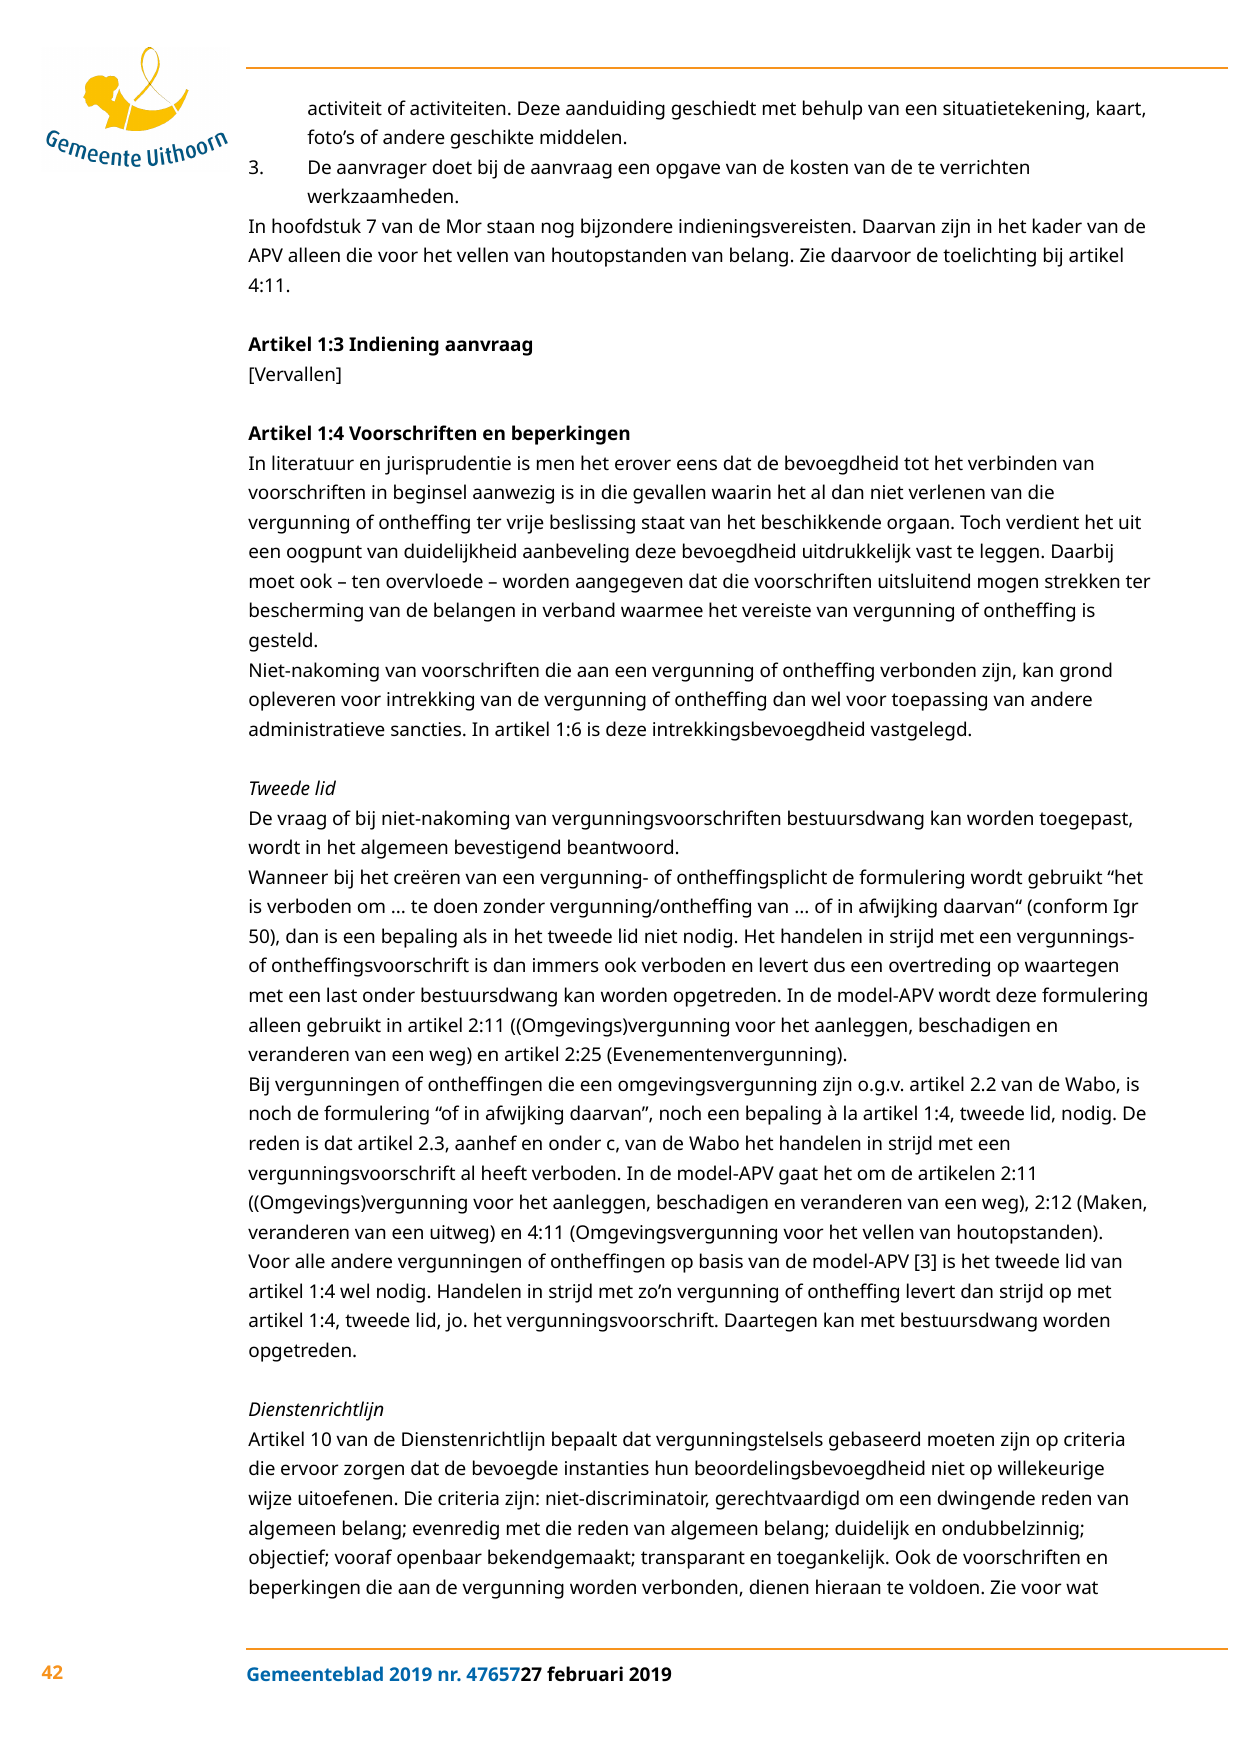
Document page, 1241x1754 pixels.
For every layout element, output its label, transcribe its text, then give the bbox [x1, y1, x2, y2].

text In literatuur en jurisprudentie is men het erover eens dat de bevoegdheid tot het verbinden van voorschriften in beginsel aanwezig is in die gevallen waarin het al dan niet verlenen van die vergunning of ontheffing ter vrije beslissing staat van het beschikkende orgaan. Toch verdient het uit een oogpunt van duidelijkheid aanbeveling deze bevoegdheid uitdrukkelijk vast te leggen. Daarbij moet ook – ten overvloede – worden aangegeven dat die voorschriften uitsluitend mogen strekken ter bescherming van de belangen in verband waarmee het vereiste van vergunning of ontheffing is gesteld. [248, 450, 1152, 653]
text Tweede lid [248, 775, 1152, 801]
text Artikel 1:3 Indiening aanvraag [248, 331, 1152, 357]
text Niet-nakoming van voorschriften die aan een vergunning of ontheffing verbonden zijn, kan grond opleveren voor intrekking van de vergunning of ontheffing dan wel voor toepassing van andere administratieve sancties. In artikel 1:6 is deze intrekkingsbevoegdheid vastgelegd. [248, 657, 1152, 742]
text [Vervallen] [248, 361, 1152, 387]
list activiteit of activiteiten. Deze aanduiding geschiedt met behulp van een situatietekening, kaart, foto’s of andere geschikte middelen. [248, 95, 1152, 150]
text Artikel 1:4 Voorschriften en beperkingen [248, 420, 1152, 446]
text In hoofdstuk 7 van de Mor staan nog bijzondere indieningsvereisten. Daarvan zijn in het kader van de APV alleen die voor het vellen van houtopstanden van belang. Zie daarvoor de toelichting bij artikel 4:11. [248, 213, 1152, 298]
text Voor alle andere vergunningen of ontheffingen op basis van de model-APV [3] is het tweede lid van artikel 1:4 wel nodig. Handelen in strijd met zo’n vergunning of ontheffing levert dan strijd op met artikel 1:4, tweede lid, jo. het vergunningsvoorschrift. Daartegen kan met bestuursdwang worden opgetreden. [248, 1248, 1152, 1363]
list De aanvrager doet bij de aanvraag een opgave van de kosten van de te verrichten werkzaamheden. [248, 154, 1152, 209]
text Artikel 10 van de Dienstenrichtlijn bepaalt dat vergunningstelsels gebaseerd moeten zijn op criteria die ervoor zorgen dat de bevoegde instanties hun beoordelingsbevoegdheid niet op willekeurige wijze uitoefenen. Die criteria zijn: niet-discriminatoir, gerechtvaardigd om een dwingende reden van algemeen belang; evenredig met die reden van algemeen belang; duidelijk en ondubbelzinnig; objectief; vooraf openbaar bekendgemaakt; transparant en toegankelijk. Ook de voorschriften en beperkingen die aan de vergunning worden verbonden, dienen hieraan te voldoen. Zie voor wat [248, 1426, 1152, 1600]
text Bij vergunningen of ontheffingen die een omgevingsvergunning zijn o.g.v. artikel 2.2 van de Wabo, is noch de formulering “of in afwijking daarvan”, noch een bepaling à la artikel 1:4, tweede lid, nodig. De reden is dat artikel 2.3, aanhef en onder c, van de Wabo het handelen in strijd met een vergunningsvoorschrift al heeft verboden. In de model-APV gaat het om de artikelen 2:11 ((Omgevings)vergunning voor het aanleggen, beschadigen en veranderen van een weg), 2:12 (Maken, veranderen van een uitweg) en 4:11 (Omgevingsvergunning voor het vellen van houtopstanden). [248, 1071, 1152, 1245]
picture [41, 47, 231, 172]
text Wanneer bij het creëren van een vergunning- of ontheffingsplicht de formulering wordt gebruikt “het is verboden om ... te doen zonder vergunning/ontheffing van ... of in afwijking daarvan“ (conform Igr 50), dan is een bepaling als in het tweede lid niet nodig. Het handelen in strijd met een vergunnings- of ontheffingsvoorschrift is dan immers ook verboden en levert dus een overtreding op waartegen met een last onder bestuursdwang kan worden opgetreden. In de model-APV wordt deze formulering alleen gebruikt in artikel 2:11 ((Omgevings)vergunning voor het aanleggen, beschadigen en veranderen van een weg) en artikel 2:25 (Evenementenvergunning). [248, 864, 1152, 1067]
text Dienstenrichtlijn [248, 1396, 1152, 1422]
text De vraag of bij niet-nakoming van vergunningsvoorschriften bestuursdwang kan worden toegepast, wordt in het algemeen bevestigend beantwoord. [248, 805, 1152, 860]
